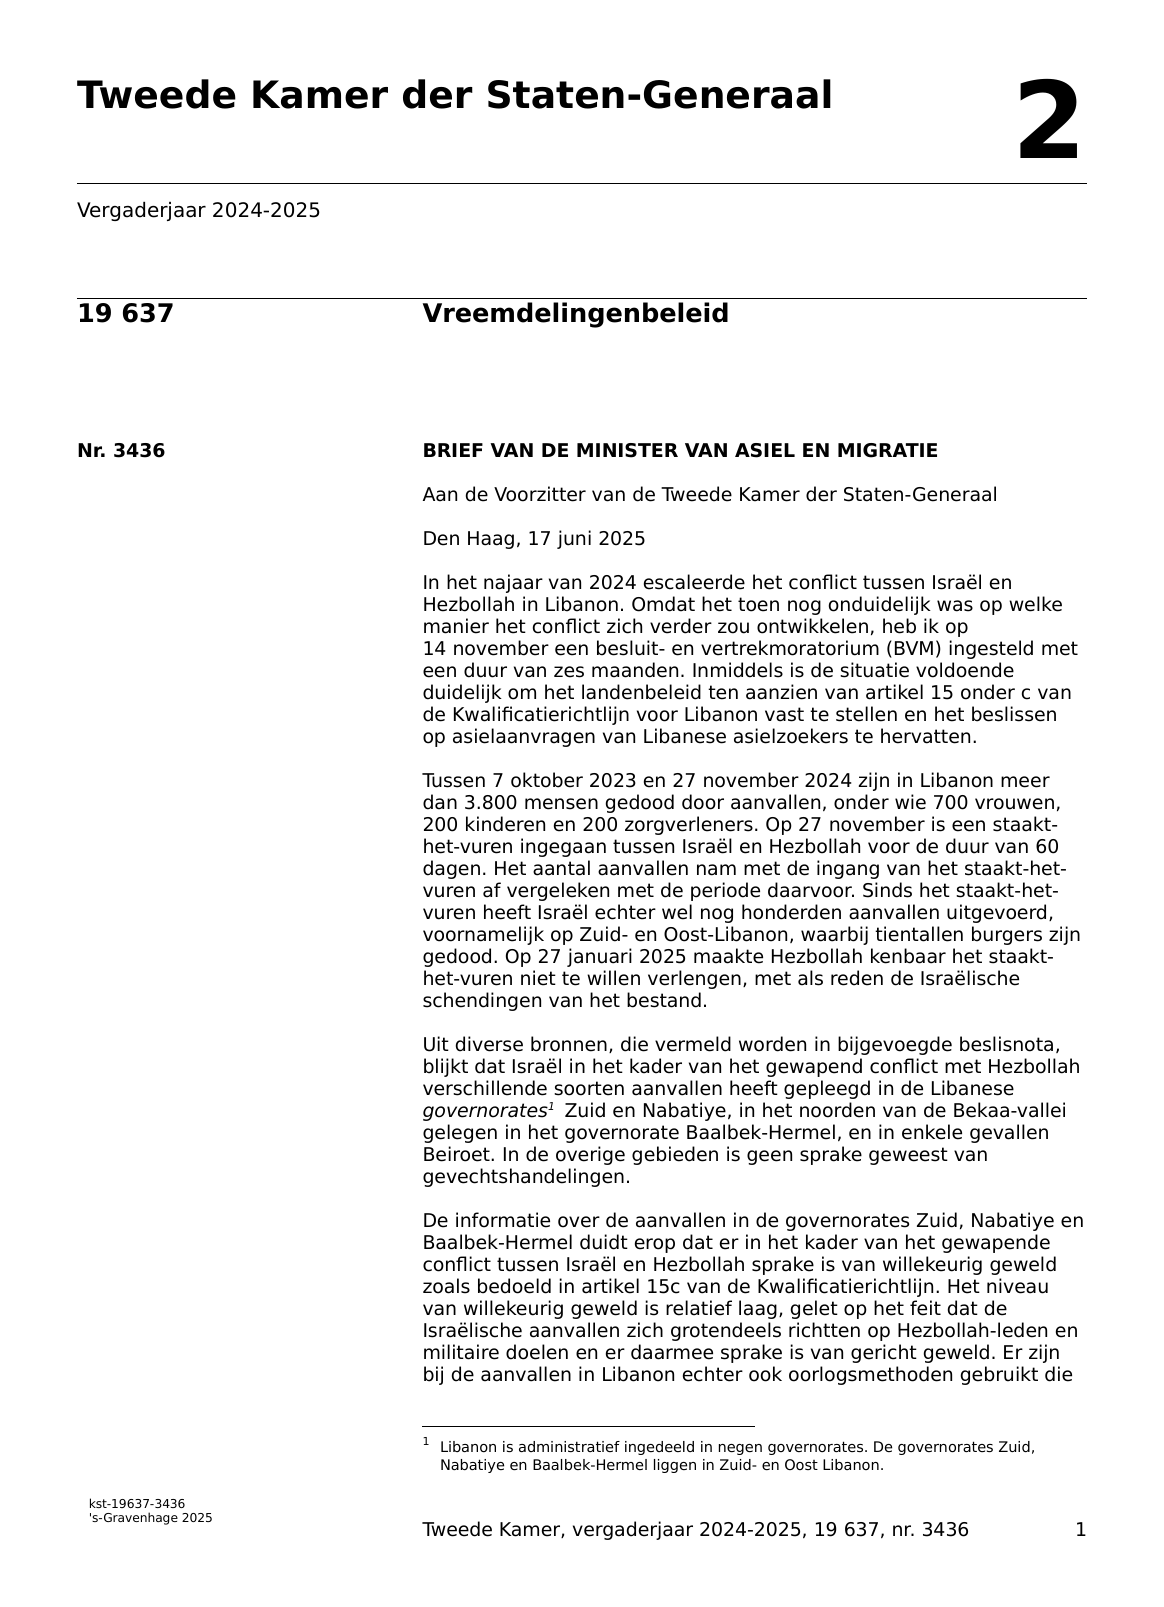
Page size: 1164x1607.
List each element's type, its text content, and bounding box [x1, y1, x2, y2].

text Tussen 7 oktober 2023 en 27 november 2024 zijn in Libanon meer dan 3.800 mensen gedood door aanvallen, onder wie 700 vrouwen, 200 kinderen en 200 zorgverleners. Op 27 november is een staakt-het-vuren ingegaan tussen Israël en Hezbollah voor de duur van 60 dagen. Het aantal aanvallen nam met de ingang van het staakt-het-vuren af vergeleken met de periode daarvoor. Sinds het staakt-het-vuren heeft Israël echter wel nog honderden aanvallen uitgevoerd, voornamelijk op Zuid- en Oost-Libanon, waarbij tientallen burgers zijn gedood. Op 27 januari 2025 maakte Hezbollah kenbaar het staakt-het-vuren niet te willen verlengen, met als reden de Israëlische schendingen van het bestand. [422, 770, 1087, 1012]
text De informatie over de aanvallen in de governorates Zuid, Nabatiye en Baalbek-Hermel duidt erop dat er in het kader van het gewapende conflict tussen Israël en Hezbollah sprake is van willekeurig geweld zoals bedoeld in artikel 15c van de Kwalificatierichtlijn. Het niveau van willekeurig geweld is relatief laag, gelet op het feit dat de Israëlische aanvallen zich grotendeels richtten op Hezbollah-leden en militaire doelen en er daarmee sprake is van gericht geweld. Er zijn bij de aanvallen in Libanon echter ook oorlogsmethoden gebruikt die [422, 1210, 1087, 1386]
table_header 2 [886, 59, 1087, 183]
text Uit diverse bronnen, die vermeld worden in bijgevoegde beslisnota, blijkt dat Israël in het kader van het gewapend conflict met Hezbollah verschillende soorten aanvallen heeft gepleegd in de Libanese governorates Zuid en Nabatiye, in het noorden van de Bekaa-vallei gelegen in het governorate Baalbek-Hermel, en in enkele gevallen Beiroet. In de overige gebieden is geen sprake geweest van gevechtshandelingen. [422, 1034, 1087, 1188]
text Den Haag, 17 juni 2025 [422, 528, 1087, 550]
subtitle 19 637 Vreemdelingenbeleid [77, 299, 1087, 329]
table_cell Vergaderjaar 2024-2025 [77, 184, 1087, 298]
subtitle Nr. 3436 BRIEF VAN DE MINISTER VAN ASIEL EN MIGRATIE [77, 440, 1087, 462]
text Aan de Voorzitter van de Tweede Kamer der Staten-Generaal [422, 484, 1087, 506]
table_header Tweede Kamer der Staten-Generaal [77, 59, 886, 183]
text 's-Gravenhage 2025 [88, 1511, 323, 1525]
text In het najaar van 2024 escaleerde het conflict tussen Israël en Hezbollah in Libanon. Omdat het toen nog onduidelijk was op welke manier het conflict zich verder zou ontwikkelen, heb ik op 14 november een besluit- en vertrekmoratorium (BVM) ingesteld met een duur van zes maanden. Inmiddels is de situatie voldoende duidelijk om het landenbeleid ten aanzien van artikel 15 onder c van de Kwalificatierichtlijn voor Libanon vast te stellen en het beslissen op asielaanvragen van Libanese asielzoekers te hervatten. [422, 572, 1087, 748]
text Libanon is administratief ingedeeld in negen governorates. De governorates Zuid, Nabatiye en Baalbek-Hermel liggen in Zuid- en Oost Libanon. [422, 1435, 1087, 1474]
text kst-19637-3436 [88, 1497, 323, 1511]
